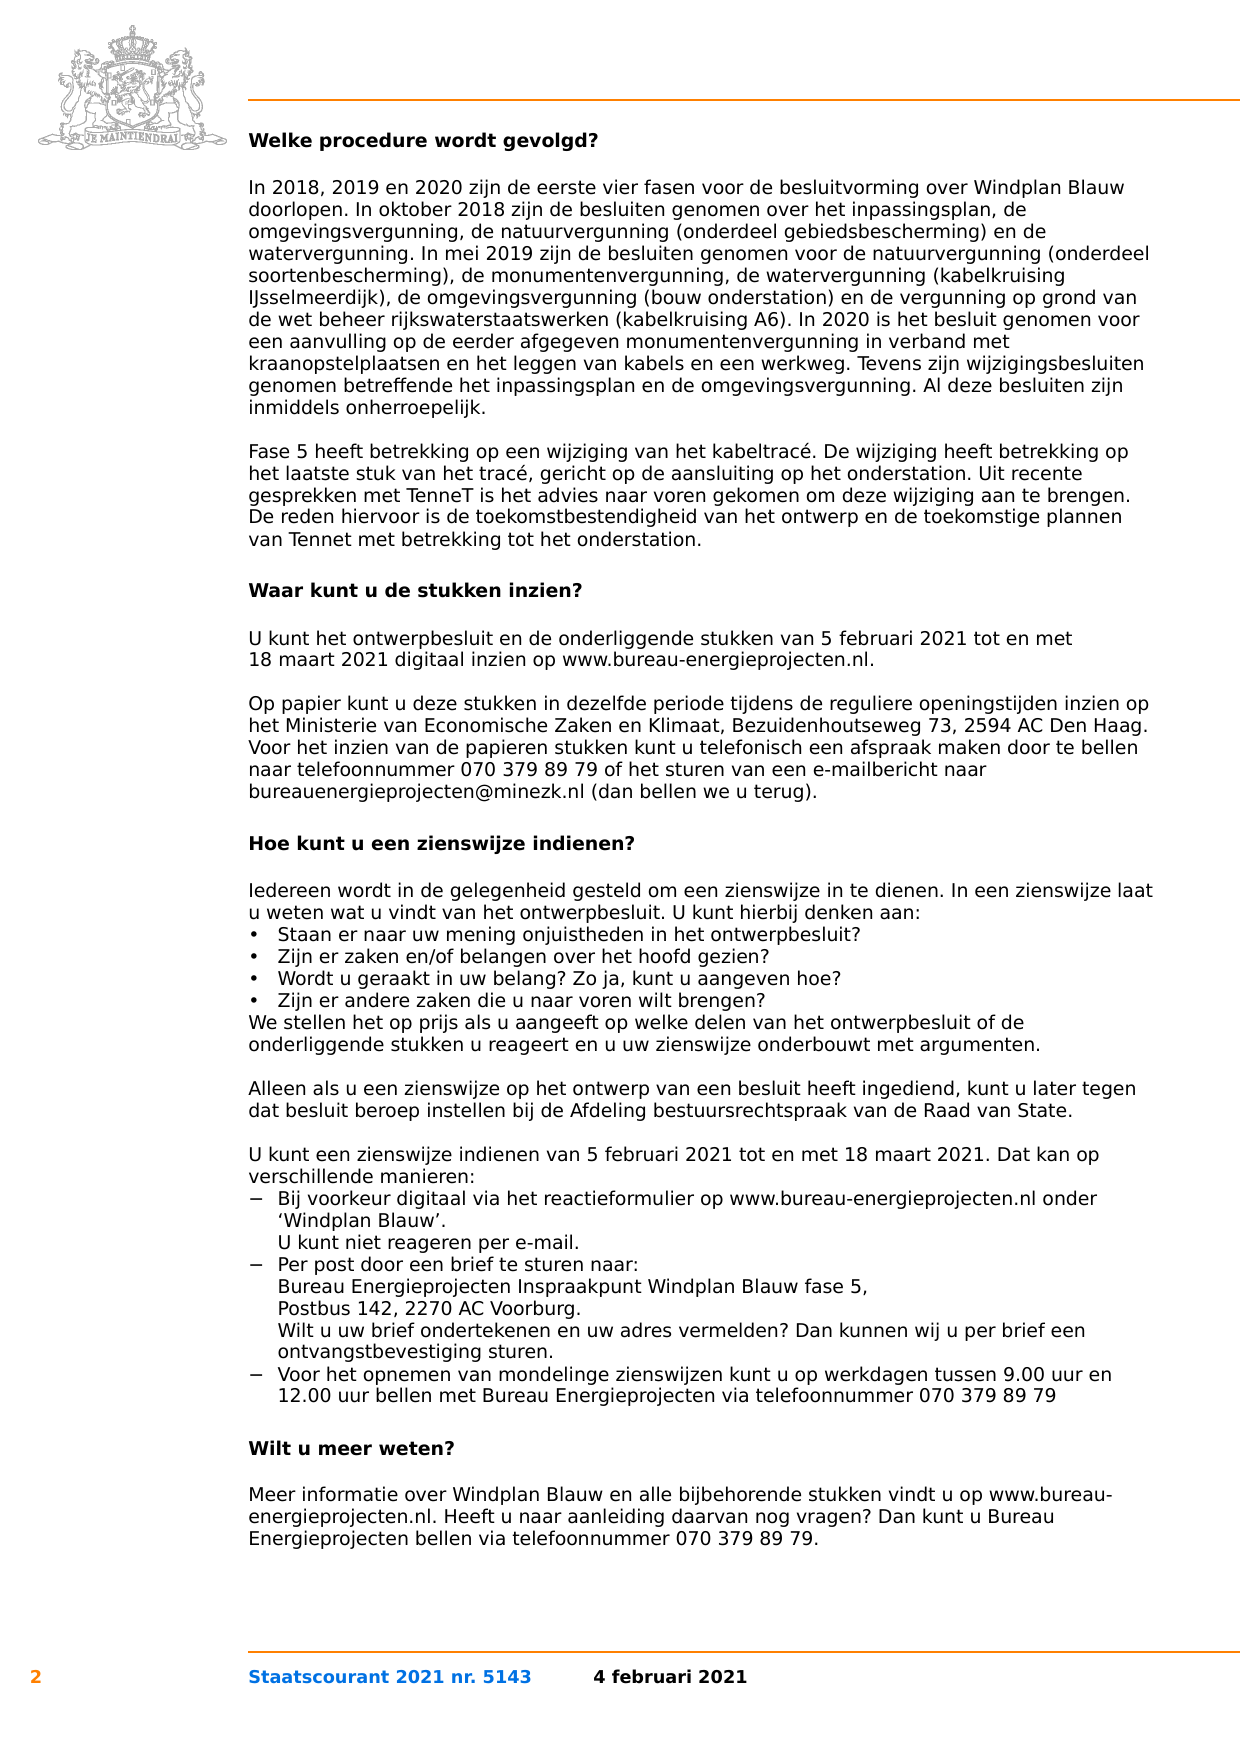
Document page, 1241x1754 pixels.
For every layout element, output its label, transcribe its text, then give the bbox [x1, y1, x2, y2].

text • Staan er naar uw mening onjuistheden in het ontwerpbesluit? [248, 924, 1163, 946]
text • Wordt u geraakt in uw belang? Zo ja, kunt u aangeven hoe? [248, 968, 1163, 990]
text U kunt een zienswijze indienen van 5 februari 2021 tot en met 18 maart 2021. Dat kan op verschillende manieren: [248, 1144, 1163, 1188]
text Alleen als u een zienswijze op het ontwerp van een besluit heeft ingediend, kunt u later tegen dat besluit beroep instellen bij de Afdeling bestuursrechtspraak van de Raad van State. [248, 1078, 1163, 1122]
text − Voor het opnemen van mondelinge zienswijzen kunt u op werkdagen tussen 9.00 uur en 12.00 uur bellen met Bureau Energieprojecten via telefoonnummer 070 379 89 79 [248, 1363, 1163, 1407]
subtitle Welke procedure wordt gevolgd? [248, 130, 1163, 152]
text Bureau Energieprojecten Inspraakpunt Windplan Blauw fase 5, [277, 1276, 1163, 1297]
picture [38, 25, 227, 150]
text − Bij voorkeur digitaal via het reactieformulier op www.bureau-energieprojecten.nl onder ‘Windplan Blauw’. [248, 1188, 1163, 1232]
text Meer informatie over Windplan Blauw en alle bijbehorende stukken vindt u op www.bureau-energieprojecten.nl. Heeft u naar aanleiding daarvan nog vragen? Dan kunt u Bureau Energieprojecten bellen via telefoonnummer 070 379 89 79. [248, 1484, 1163, 1550]
subtitle Wilt u meer weten? [248, 1437, 1163, 1459]
text − Per post door een brief te sturen naar: [248, 1253, 1163, 1276]
text Op papier kunt u deze stukken in dezelfde periode tijdens de reguliere openingstijden inzien op het Ministerie van Economische Zaken en Klimaat, Bezuidenhoutseweg 73, 2594 AC Den Haag. Voor het inzien van de papieren stukken kunt u telefonisch een afspraak maken door te bellen naar telefoonnummer 070 379 89 79 of het sturen van een e-mailbericht naar bureauenergieprojecten@minezk.nl (dan bellen we u terug). [248, 693, 1163, 803]
text Iedereen wordt in de gelegenheid gesteld om een zienswijze in te dienen. In een zienswijze laat u weten wat u vindt van het ontwerpbesluit. U kunt hierbij denken aan: [248, 880, 1163, 924]
text • Zijn er zaken en/of belangen over het hoofd gezien? [248, 946, 1163, 968]
text We stellen het op prijs als u aangeeft op welke delen van het ontwerpbesluit of de onderliggende stukken u reageert en u uw zienswijze onderbouwt met argumenten. [248, 1012, 1163, 1056]
text U kunt het ontwerpbesluit en de onderliggende stukken van 5 februari 2021 tot en met 18 maart 2021 digitaal inzien op www.bureau-energieprojecten.nl. [248, 627, 1163, 671]
text Postbus 142, 2270 AC Voorburg. [277, 1297, 1163, 1319]
subtitle Waar kunt u de stukken inzien? [248, 580, 1163, 602]
text • Zijn er andere zaken die u naar voren wilt brengen? [248, 990, 1163, 1012]
text In 2018, 2019 en 2020 zijn de eerste vier fasen voor de besluitvorming over Windplan Blauw doorlopen. In oktober 2018 zijn de besluiten genomen over het inpassingsplan, de omgevingsvergunning, de natuurvergunning (onderdeel gebiedsbescherming) en de watervergunning. In mei 2019 zijn de besluiten genomen voor de natuurvergunning (onderdeel soortenbescherming), de monumentenvergunning, de watervergunning (kabelkruising IJsselmeerdijk), de omgevingsvergunning (bouw onderstation) en de vergunning op grond van de wet beheer rijkswaterstaatswerken (kabelkruising A6). In 2020 is het besluit genomen voor een aanvulling op de eerder afgegeven monumentenvergunning in verband met kraanopstelplaatsen en het leggen van kabels en een werkweg. Tevens zijn wijzigingsbesluiten genomen betreffende het inpassingsplan en de omgevingsvergunning. Al deze besluiten zijn inmiddels onherroepelijk. [248, 177, 1163, 419]
text U kunt niet reageren per e-mail. [277, 1232, 1163, 1253]
text Wilt u uw brief ondertekenen en uw adres vermelden? Dan kunnen wij u per brief een ontvangstbevestiging sturen. [277, 1319, 1163, 1363]
subtitle Hoe kunt u een zienswijze indienen? [248, 833, 1163, 855]
text Fase 5 heeft betrekking op een wijziging van het kabeltracé. De wijziging heeft betrekking op het laatste stuk van het tracé, gericht op de aansluiting op het onderstation. Uit recente gesprekken met TenneT is het advies naar voren gekomen om deze wijziging aan te brengen. De reden hiervoor is de toekomstbestendigheid van het ontwerp en de toekomstige plannen van Tennet met betrekking tot het onderstation. [248, 441, 1163, 550]
